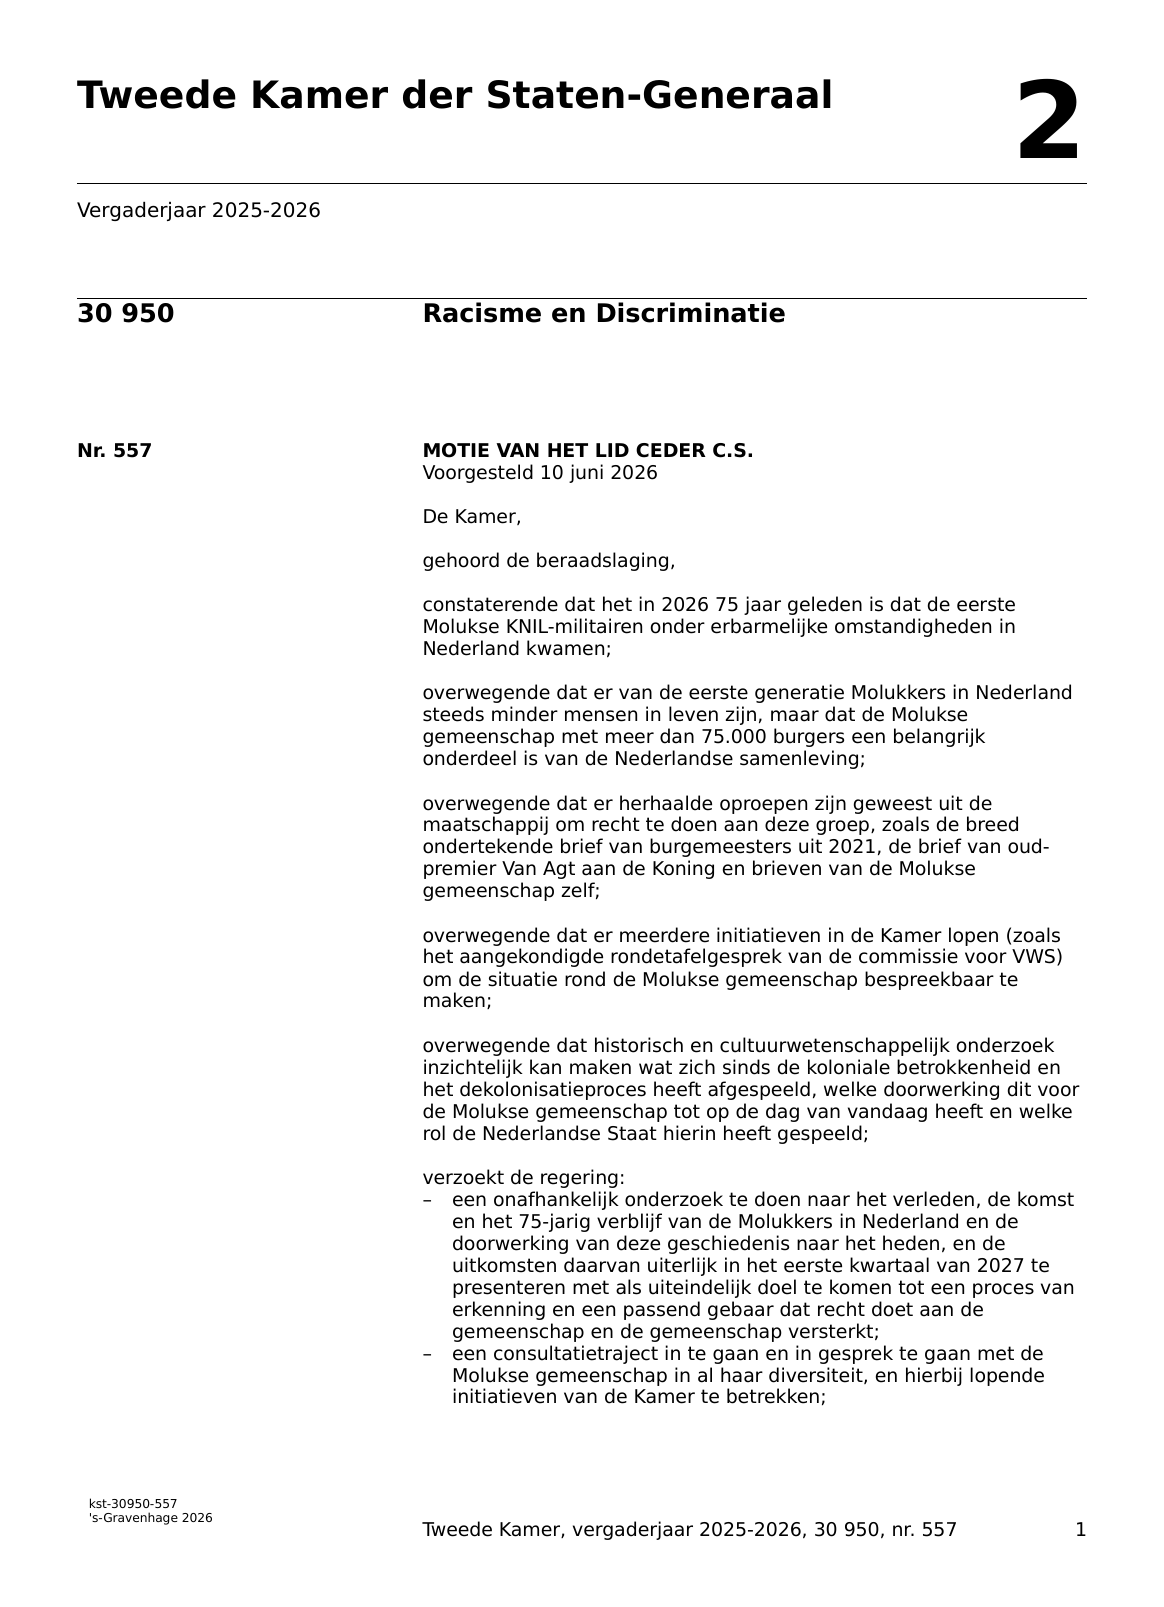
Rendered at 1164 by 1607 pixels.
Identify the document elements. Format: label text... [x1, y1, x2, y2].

subtitle 30 950 Racisme en Discriminatie [77, 299, 1087, 329]
text – een onafhankelijk onderzoek te doen naar het verleden, de komst en het 75-jarig verblijf van de Molukkers in Nederland en de doorwerking van deze geschiedenis naar het heden, en de uitkomsten daarvan uiterlijk in het eerste kwartaal van 2027 te presenteren met als uiteindelijk doel te komen tot een proces van erkenning en een passend gebaar dat recht doet aan de gemeenschap en de gemeenschap versterkt; [422, 1189, 1087, 1342]
text overwegende dat er herhaalde oproepen zijn geweest uit de maatschappij om recht te doen aan deze groep, zoals de breed ondertekende brief van burgemeesters uit 2021, de brief van oud-premier Van Agt aan de Koning en brieven van de Molukse gemeenschap zelf; [422, 792, 1087, 902]
text – een consultatietraject in te gaan en in gesprek te gaan met de Molukse gemeenschap in al haar diversiteit, en hierbij lopende initiatieven van de Kamer te betrekken; [422, 1342, 1087, 1408]
text Voorgesteld 10 juni 2026 [422, 462, 1087, 484]
table_header Tweede Kamer der Staten-Generaal [77, 59, 886, 183]
text verzoekt de regering: [422, 1167, 1087, 1189]
table_cell Vergaderjaar 2025-2026 [77, 184, 1087, 298]
table_header 2 [886, 59, 1087, 183]
text overwegende dat historisch en cultuurwetenschappelijk onderzoek inzichtelijk kan maken wat zich sinds de koloniale betrokkenheid en het dekolonisatieproces heeft afgespeeld, welke doorwerking dit voor de Molukse gemeenschap tot op de dag van vandaag heeft en welke rol de Nederlandse Staat hierin heeft gespeeld; [422, 1034, 1087, 1144]
subtitle Nr. 557 MOTIE VAN HET LID CEDER C.S. [77, 440, 1087, 462]
text overwegende dat er van de eerste generatie Molukkers in Nederland steeds minder mensen in leven zijn, maar dat de Molukse gemeenschap met meer dan 75.000 burgers een belangrijk onderdeel is van de Nederlandse samenleving; [422, 682, 1087, 770]
text gehoord de beraadslaging, [422, 550, 1087, 572]
text overwegende dat er meerdere initiatieven in de Kamer lopen (zoals het aangekondigde rondetafelgesprek van de commissie voor VWS) om de situatie rond de Molukse gemeenschap bespreekbaar te maken; [422, 924, 1087, 1012]
text De Kamer, [422, 506, 1087, 528]
text kst-30950-557 [88, 1497, 323, 1511]
text 's-Gravenhage 2026 [88, 1511, 323, 1525]
text constaterende dat het in 2026 75 jaar geleden is dat de eerste Molukse KNIL-militairen onder erbarmelijke omstandigheden in Nederland kwamen; [422, 594, 1087, 660]
